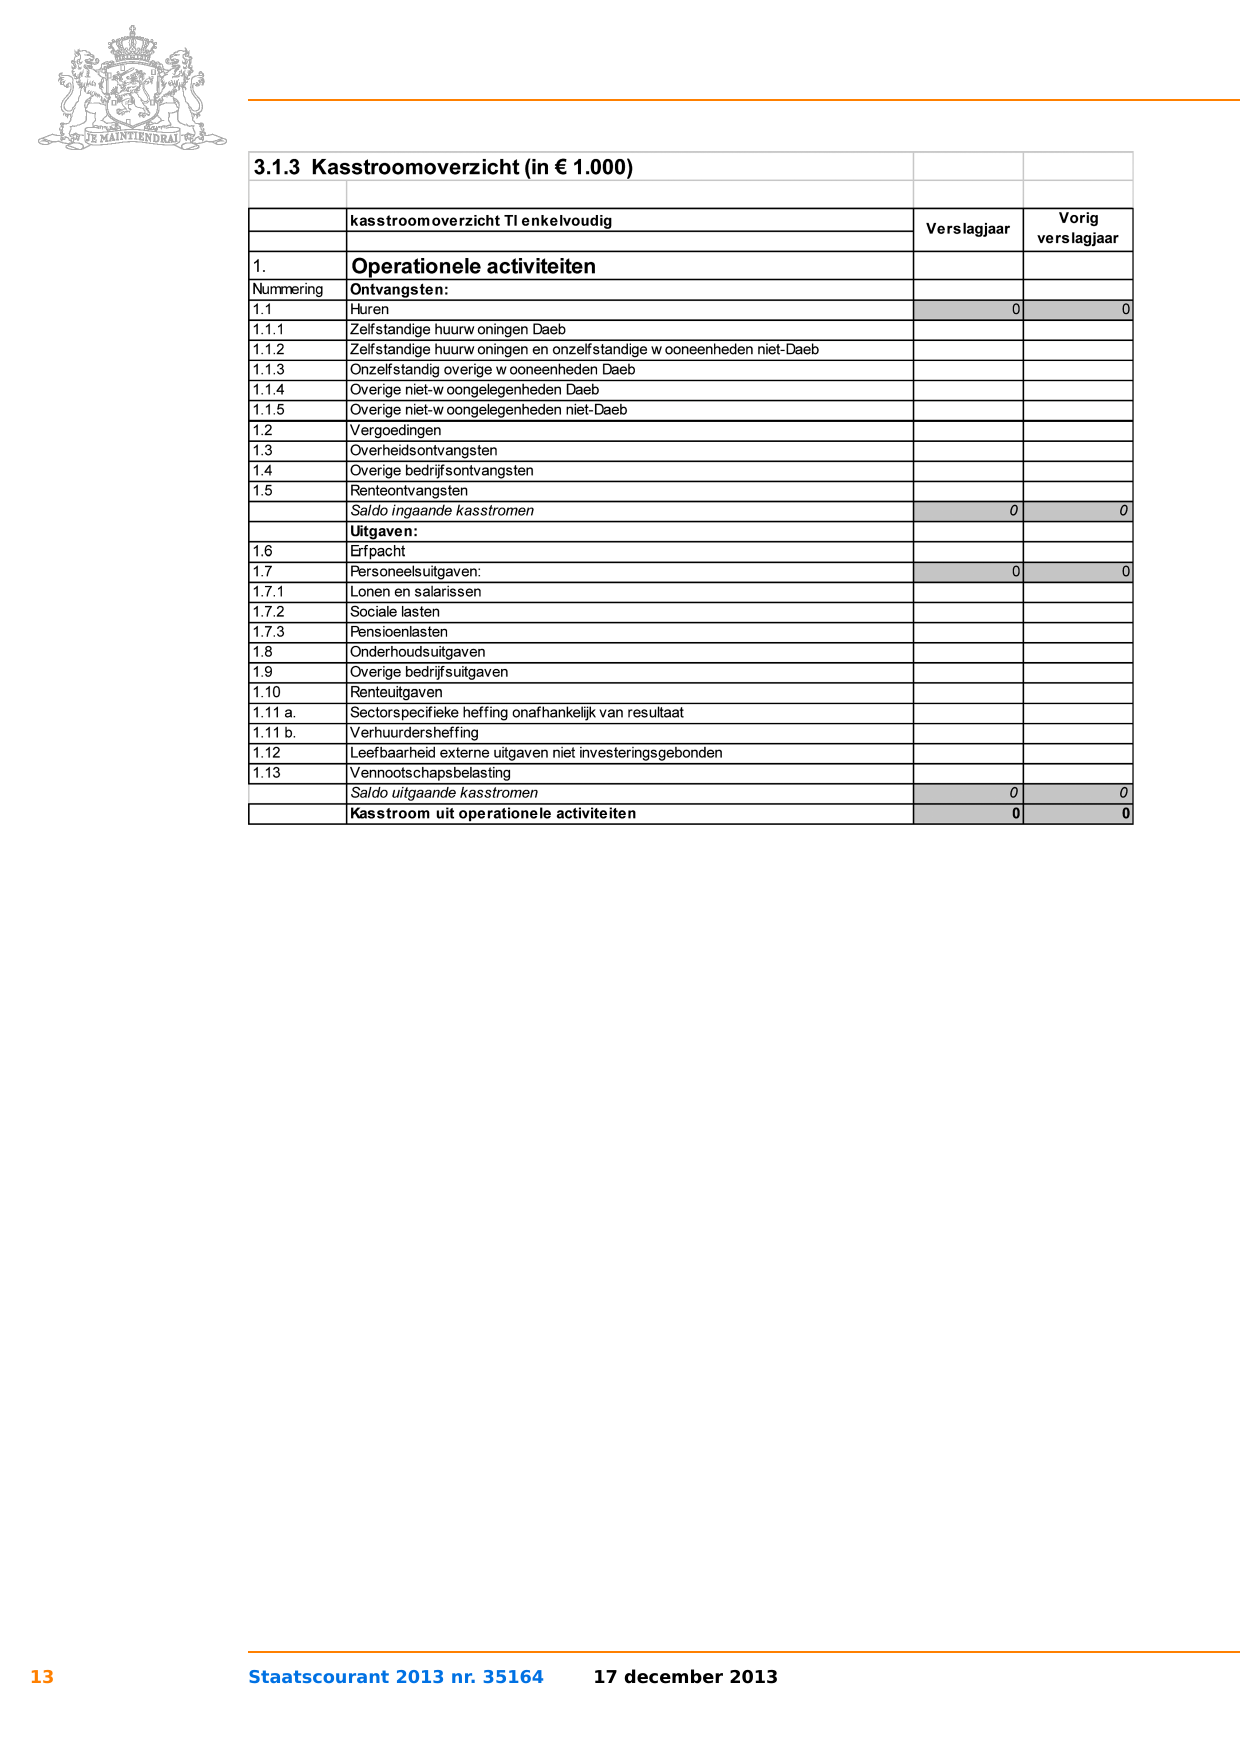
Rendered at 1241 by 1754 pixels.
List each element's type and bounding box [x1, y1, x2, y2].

picture [248, 151, 1134, 825]
picture [38, 25, 227, 150]
